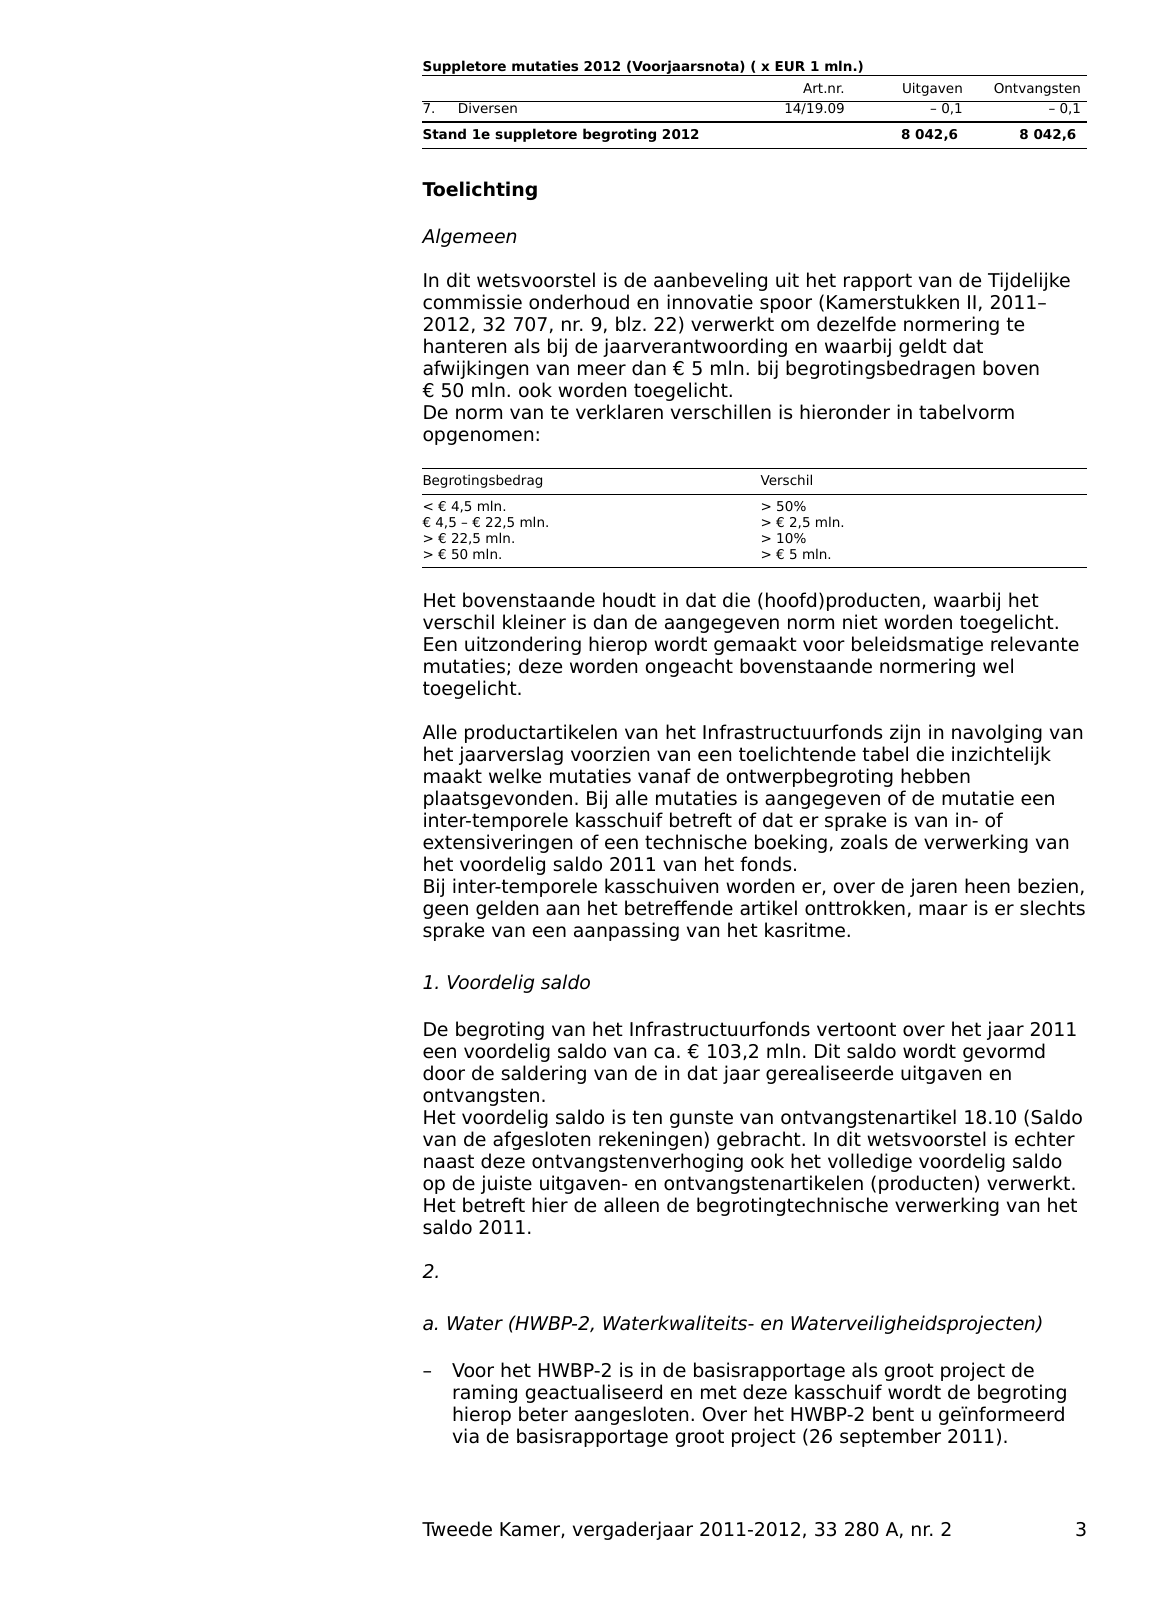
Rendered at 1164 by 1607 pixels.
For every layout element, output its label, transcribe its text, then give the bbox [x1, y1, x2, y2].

table_cell 14/19.09 [732, 102, 850, 121]
text Het voordelig saldo is ten gunste van ontvangstenartikel 18.10 (Saldo van de afgesloten rekeningen) gebracht. In dit wetsvoorstel is echter naast deze ontvangstenverhoging ook het volledige voordelig saldo op de juiste uitgaven- en ontvangstenartikelen (producten) verwerkt. Het betreft hier de alleen de begrotingtechnische verwerking van het saldo 2011. [422, 1107, 1087, 1239]
text De begroting van het Infrastructuurfonds vertoont over het jaar 2011 een voordelig saldo van ca. € 103,2 mln. Dit saldo wordt gevormd door de saldering van de in dat jaar gerealiseerde uitgaven en ontvangsten. [422, 1019, 1087, 1107]
table_cell 8 042,6 [969, 123, 1087, 147]
table_cell < € 4,5 mln. [422, 495, 754, 515]
subtitle a. Water (HWBP-2, Waterkwaliteits- en Waterveiligheidsprojecten) [422, 1313, 1087, 1335]
table_cell > € 50 mln. [422, 546, 754, 567]
subtitle Toelichting [422, 178, 1087, 201]
text In dit wetsvoorstel is de aanbeveling uit het rapport van de Tijdelijke commissie onderhoud en innovatie spoor (Kamerstukken II, 2011–2012, 32 707, nr. 9, blz. 22) verwerkt om dezelfde normering te hanteren als bij de jaarverantwoording en waarbij geldt dat afwijkingen van meer dan € 5 mln. bij begrotingsbedragen boven € 50 mln. ook worden toegelicht. [422, 270, 1087, 402]
table_cell 8 042,6 [850, 123, 968, 147]
table_cell 7. [422, 102, 452, 121]
text Bij inter-temporele kasschuiven worden er, over de jaren heen bezien, geen gelden aan het betreffende artikel onttrokken, maar is er slechts sprake van een aanpassing van het kasritme. [422, 876, 1087, 942]
table_cell € 4,5 – € 22,5 mln. [422, 515, 754, 531]
table_cell Stand 1e suppletore begroting 2012 [422, 123, 732, 147]
text Het bovenstaande houdt in dat die (hoofd)producten, waarbij het verschil kleiner is dan de aangegeven norm niet worden toegelicht. Een uitzondering hierop wordt gemaakt voor beleidsmatige relevante mutaties; deze worden ongeacht bovenstaande normering wel toegelicht. [422, 590, 1087, 700]
subtitle Algemeen [422, 226, 1087, 247]
table_cell > 10% [754, 531, 1087, 546]
table_cell Ontvangsten [969, 76, 1087, 101]
text De norm van te verklaren verschillen is hieronder in tabelvorm opgenomen: [422, 402, 1087, 446]
table_cell Uitgaven [850, 76, 968, 101]
table_cell Art.nr. [732, 76, 850, 101]
table_header Begrotingsbedrag [422, 469, 754, 493]
table_cell [422, 76, 452, 101]
table_cell > 50% [754, 495, 1087, 515]
table_cell Diversen [452, 102, 732, 121]
text 2. [422, 1261, 1087, 1283]
table_cell – 0,1 [850, 102, 968, 121]
table_cell – 0,1 [969, 102, 1087, 121]
table_cell > € 22,5 mln. [422, 531, 754, 546]
table_cell [452, 76, 732, 101]
table_cell [732, 123, 850, 147]
table_cell > € 2,5 mln. [754, 515, 1087, 531]
text Alle productartikelen van het Infrastructuurfonds zijn in navolging van het jaarverslag voorzien van een toelichtende tabel die inzichtelijk maakt welke mutaties vanaf de ontwerpbegroting hebben plaatsgevonden. Bij alle mutaties is aangegeven of de mutatie een inter-temporele kasschuif betreft of dat er sprake is van in- of extensiveringen of een technische boeking, zoals de verwerking van het voordelig saldo 2011 van het fonds. [422, 722, 1087, 876]
table_header Suppletore mutaties 2012 (Voorjaarsnota) ( x EUR 1 mln.) [422, 59, 1087, 75]
text – Voor het HWBP-2 is in de basisrapportage als groot project de raming geactualiseerd en met deze kasschuif wordt de begroting hierop beter aangesloten. Over het HWBP-2 bent u geïnformeerd via de basisrapportage groot project (26 september 2011). [422, 1360, 1087, 1448]
subtitle 1. Voordelig saldo [422, 972, 1087, 994]
table_header Verschil [754, 469, 1087, 493]
table_cell > € 5 mln. [754, 546, 1087, 567]
